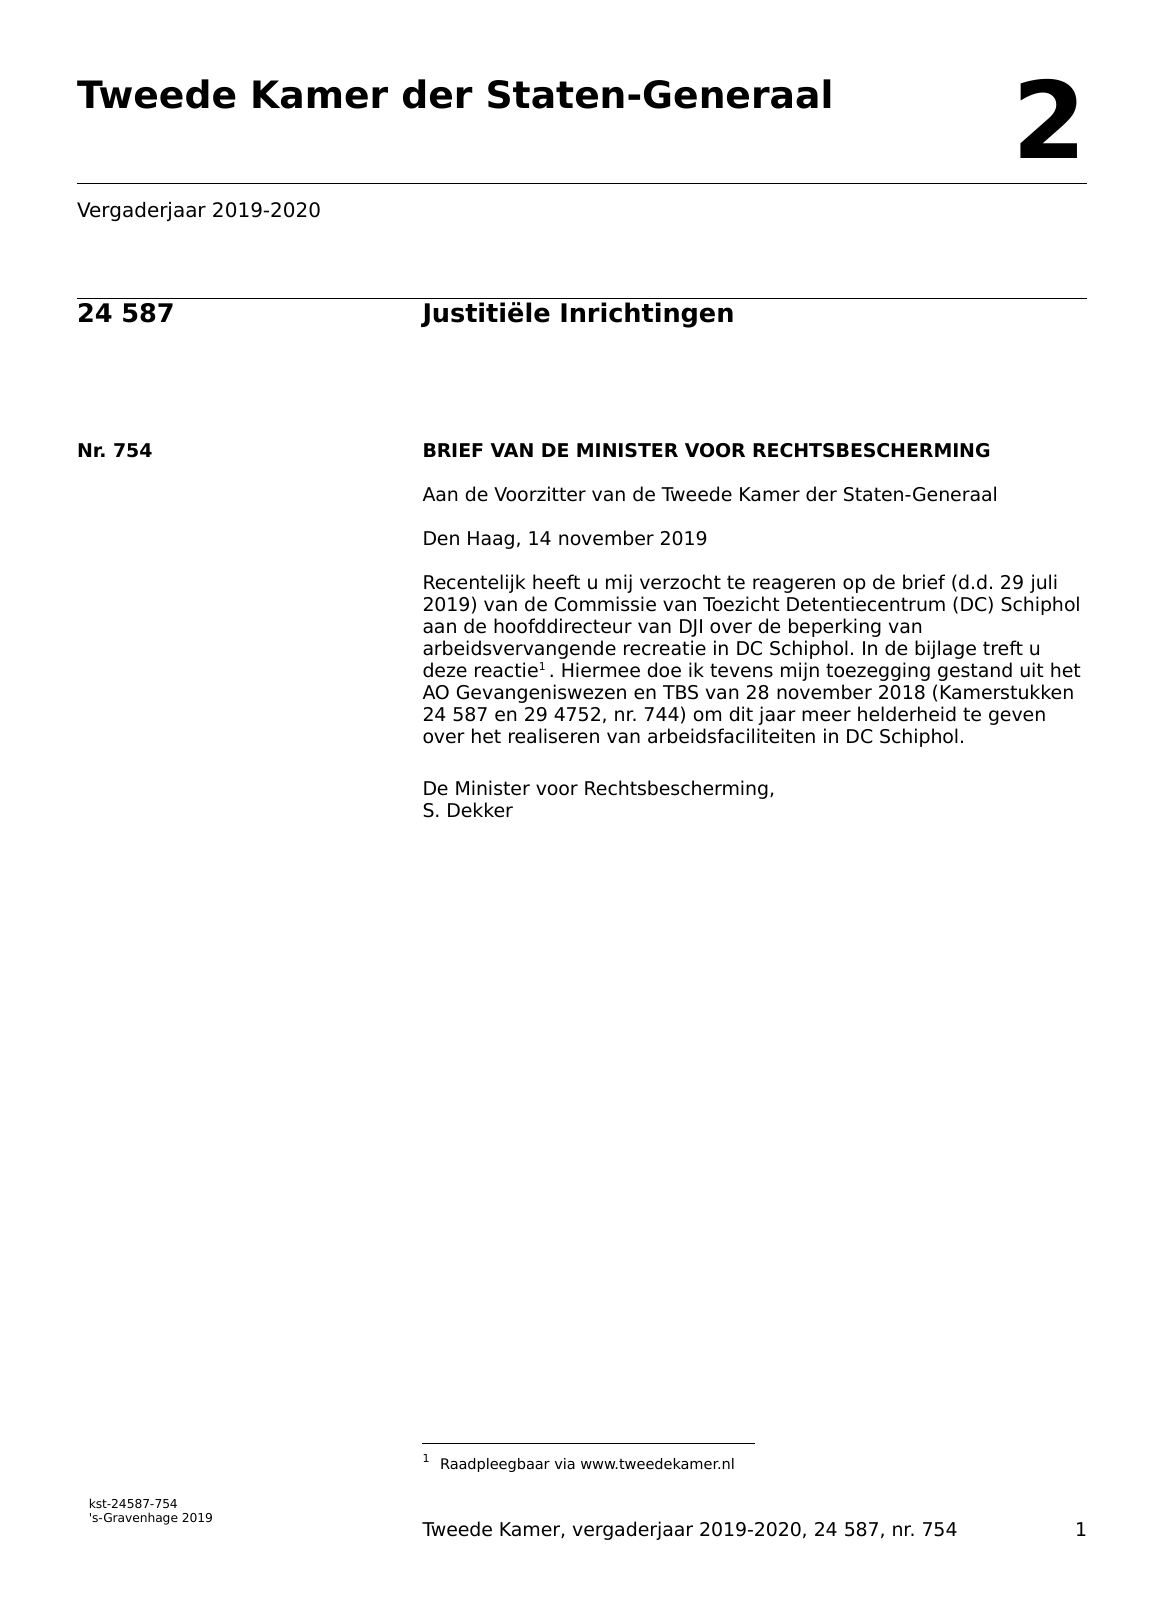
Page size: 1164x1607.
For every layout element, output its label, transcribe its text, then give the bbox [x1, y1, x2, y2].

text Raadpleegbaar via www.tweedekamer.nl [422, 1452, 1087, 1474]
text Recentelijk heeft u mij verzocht te reageren op de brief (d.d. 29 juli 2019) van de Commissie van Toezicht Detentiecentrum (DC) Schiphol aan de hoofddirecteur van DJI over de beperking van arbeidsvervangende recreatie in DC Schiphol. In de bijlage treft u deze reactie. Hiermee doe ik tevens mijn toezegging gestand uit het AO Gevangeniswezen en TBS van 28 november 2018 (Kamerstukken 24 587 en 29 4752, nr. 744) om dit jaar meer helderheid te geven over het realiseren van arbeidsfaciliteiten in DC Schiphol. [422, 572, 1087, 748]
table_header Tweede Kamer der Staten-Generaal [77, 59, 886, 183]
table_header 2 [886, 59, 1087, 183]
text Aan de Voorzitter van de Tweede Kamer der Staten-Generaal [422, 484, 1087, 506]
table_cell Vergaderjaar 2019-2020 [77, 184, 1087, 298]
subtitle Nr. 754 BRIEF VAN DE MINISTER VOOR RECHTSBESCHERMING [77, 440, 1087, 462]
text Den Haag, 14 november 2019 [422, 528, 1087, 550]
text kst-24587-754 [88, 1497, 323, 1511]
subtitle 24 587 Justitiële Inrichtingen [77, 299, 1087, 329]
text 's-Gravenhage 2019 [88, 1511, 323, 1525]
text De Minister voor Rechtsbescherming, S. Dekker [422, 778, 1087, 822]
